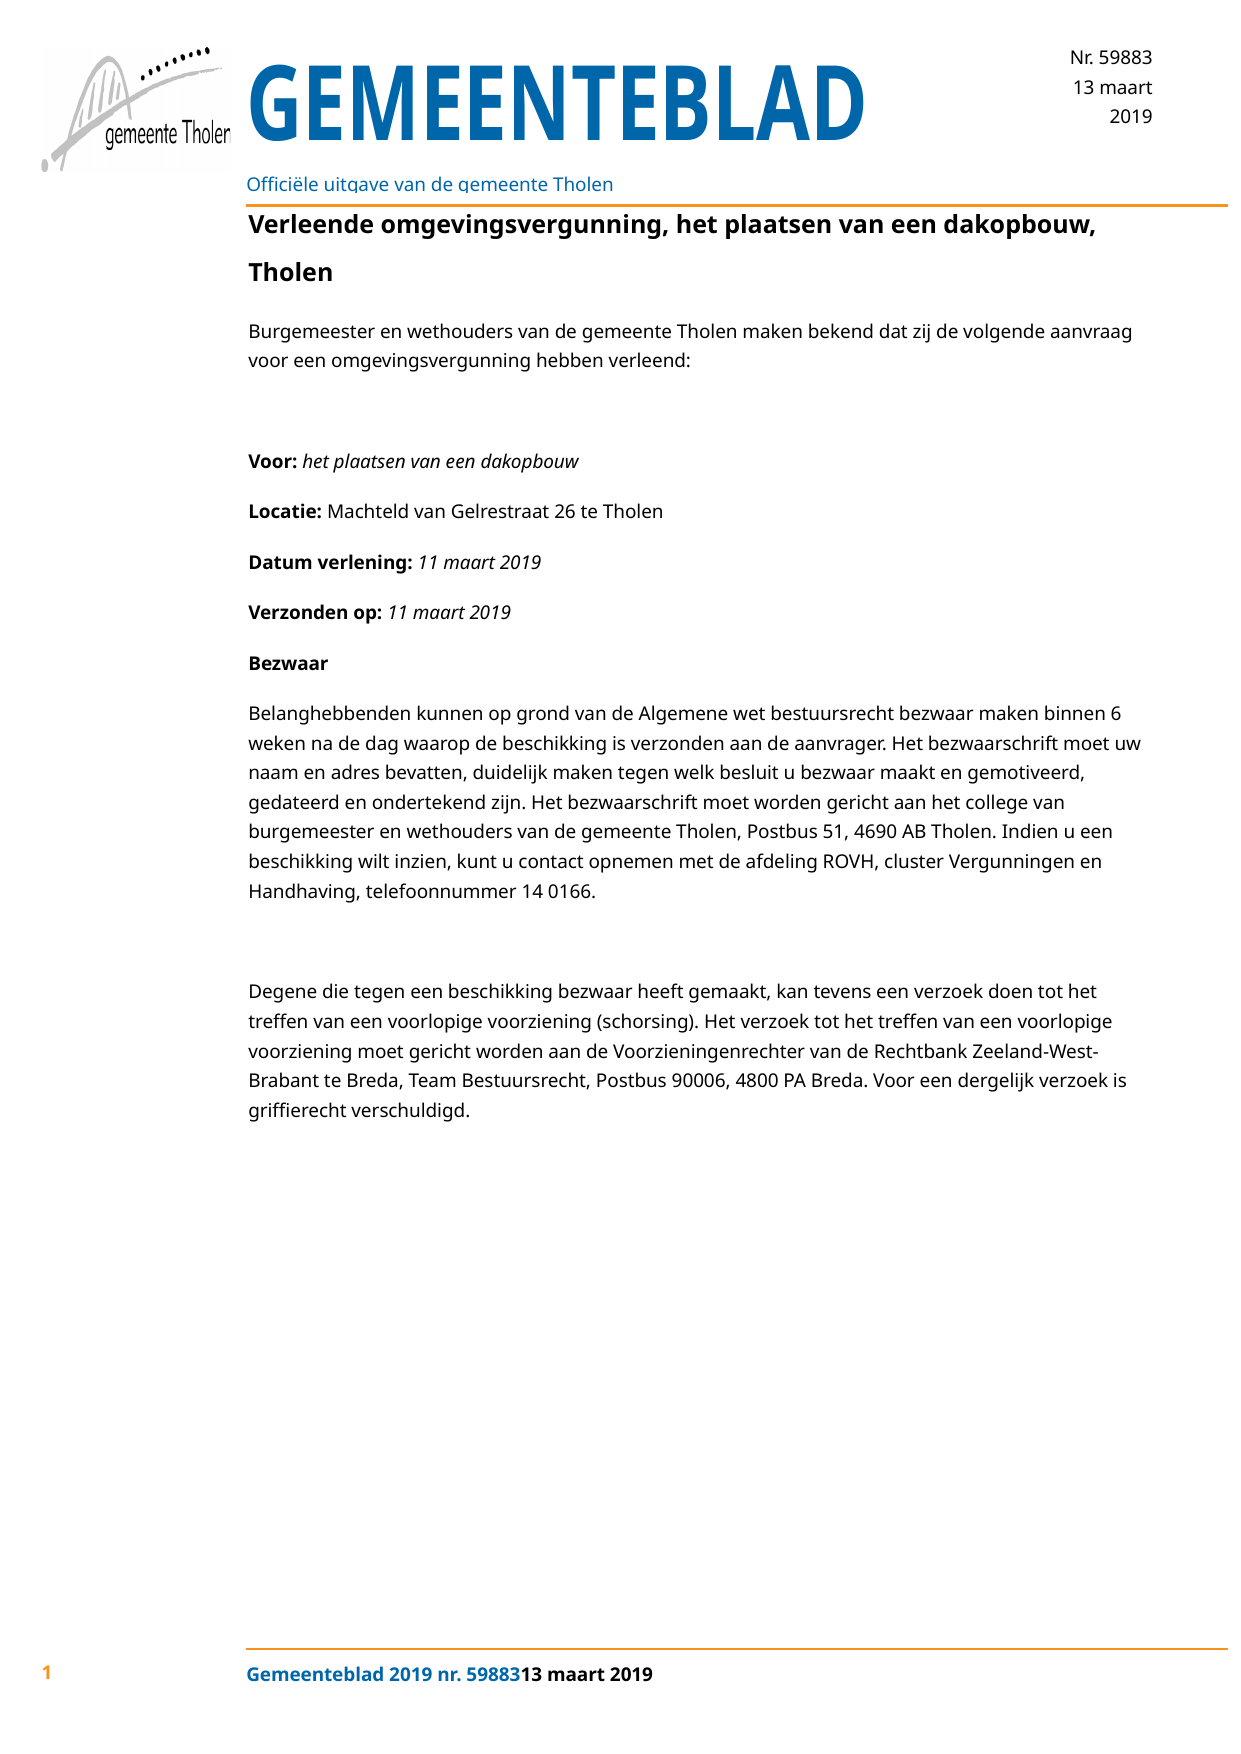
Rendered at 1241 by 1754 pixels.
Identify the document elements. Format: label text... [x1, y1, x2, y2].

text Voor: het plaatsen van een dakopbouw [248, 448, 1152, 474]
picture [41, 47, 231, 172]
text Verzonden op: 11 maart 2019 [248, 599, 1152, 625]
text Datum verlening: 11 maart 2019 [248, 549, 1152, 575]
text Bezwaar [248, 650, 1152, 676]
text Burgemeester en wethouders van de gemeente Tholen maken bekend dat zij de volgende aanvraag voor een omgevingsvergunning hebben verleend: [248, 318, 1152, 373]
text Verleende omgevingsvergunning, het plaatsen van een dakopbouw, Tholen [248, 207, 1152, 288]
text Locatie: Machteld van Gelrestraat 26 te Tholen [248, 499, 1152, 524]
text Belanghebbenden kunnen op grond van de Algemene wet bestuursrecht bezwaar maken binnen 6 weken na de dag waarop de beschikking is verzonden aan de aanvrager. Het bezwaarschrift moet uw naam en adres bevatten, duidelijk maken tegen welk besluit u bezwaar maakt en gemotiveerd, gedateerd en ondertekend zijn. Het bezwaarschrift moet worden gericht aan het college van burgemeester en wethouders van de gemeente Tholen, Postbus 51, 4690 AB Tholen. Indien u een beschikking wilt inzien, kunt u contact opnemen met de afdeling ROVH, cluster Vergunningen en Handhaving, telefoonnummer 14 0166. [248, 700, 1152, 904]
text Degene die tegen een beschikking bezwaar heeft gemaakt, kan tevens een verzoek doen tot het treffen van een voorlopige voorziening (schorsing). Het verzoek tot het treffen van een voorlopige voorziening moet gericht worden aan de Voorzieningenrechter van de Rechtbank Zeeland-West-Brabant te Breda, Team Bestuursrecht, Postbus 90006, 4800 PA Breda. Voor een dergelijk verzoek is griffierecht verschuldigd. [248, 979, 1152, 1123]
